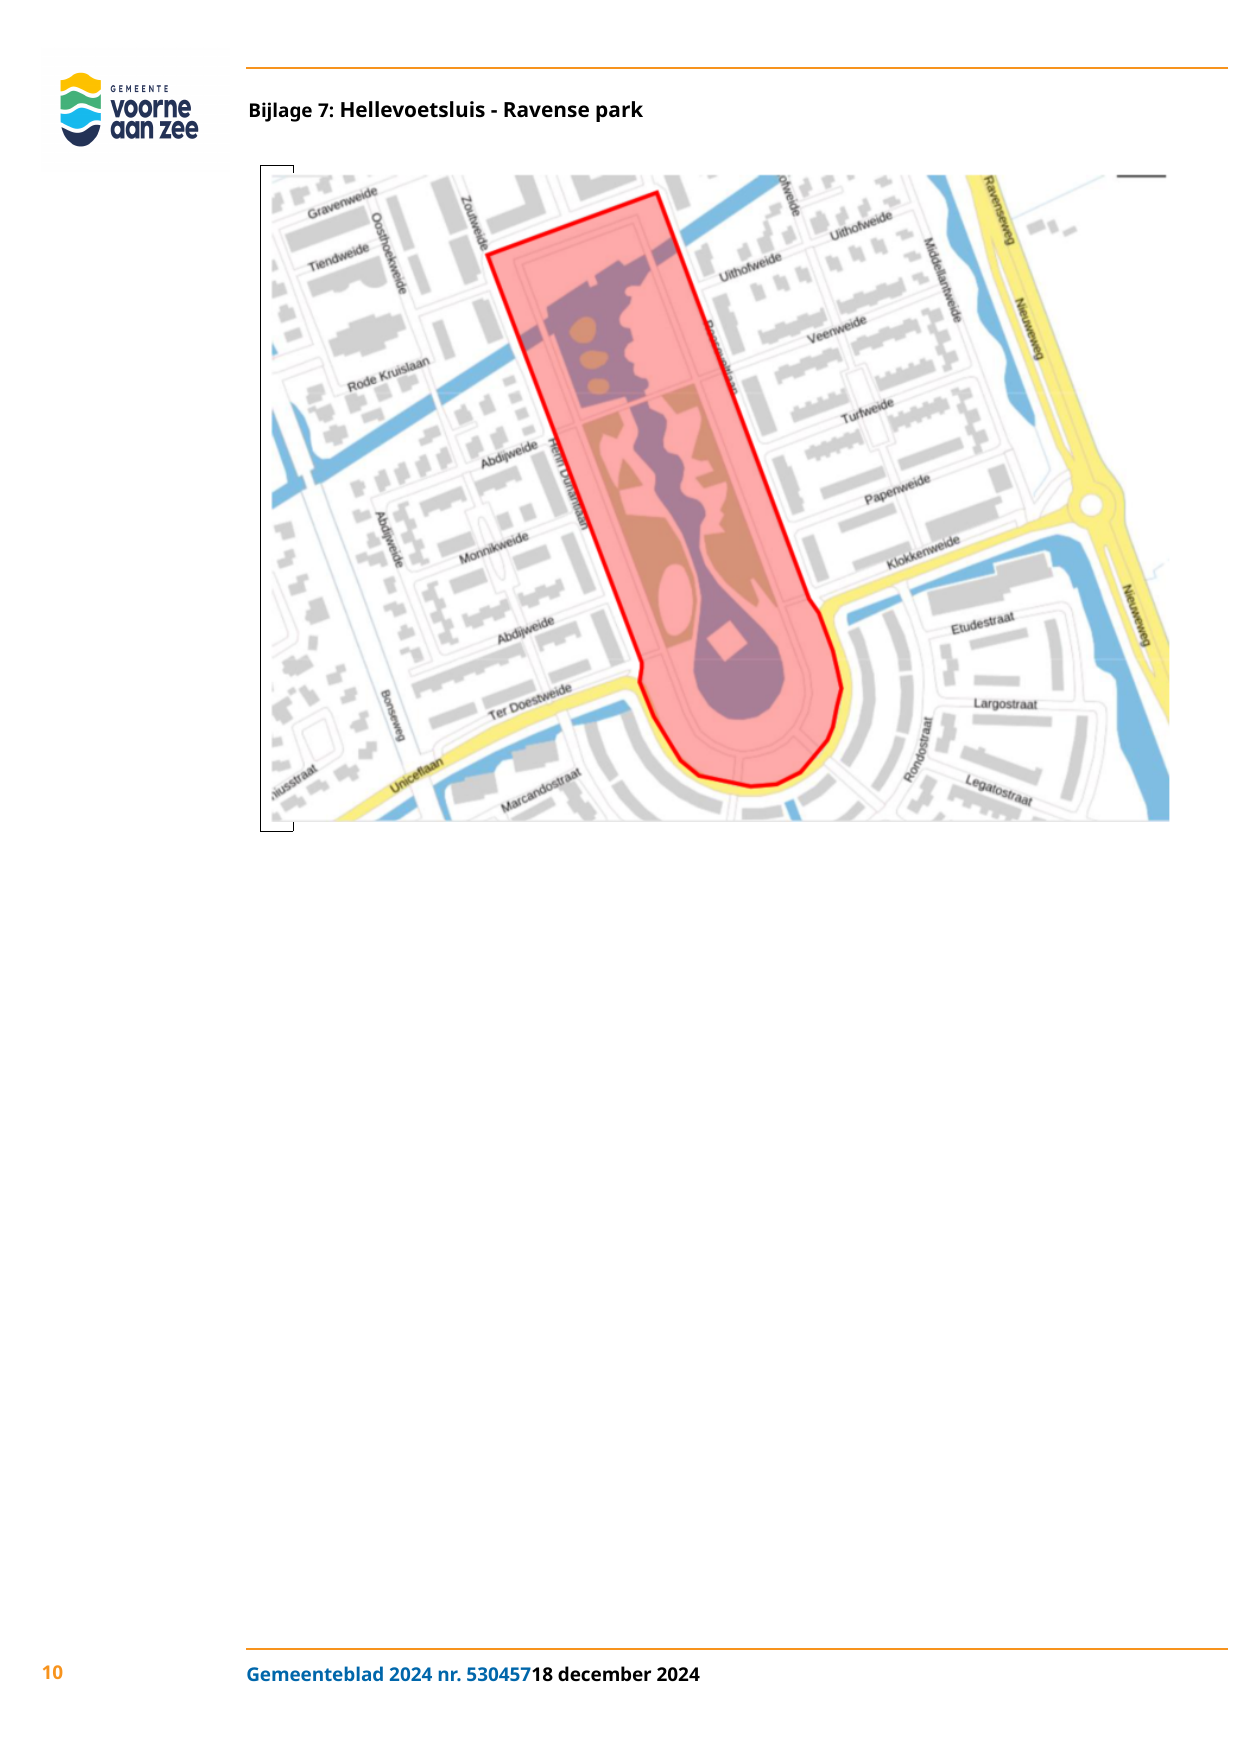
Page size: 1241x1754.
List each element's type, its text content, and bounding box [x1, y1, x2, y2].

picture [268, 173, 1173, 822]
text Bijlage 7: Hellevoetsluis - Ravense park [248, 95, 1152, 123]
picture [41, 47, 231, 172]
